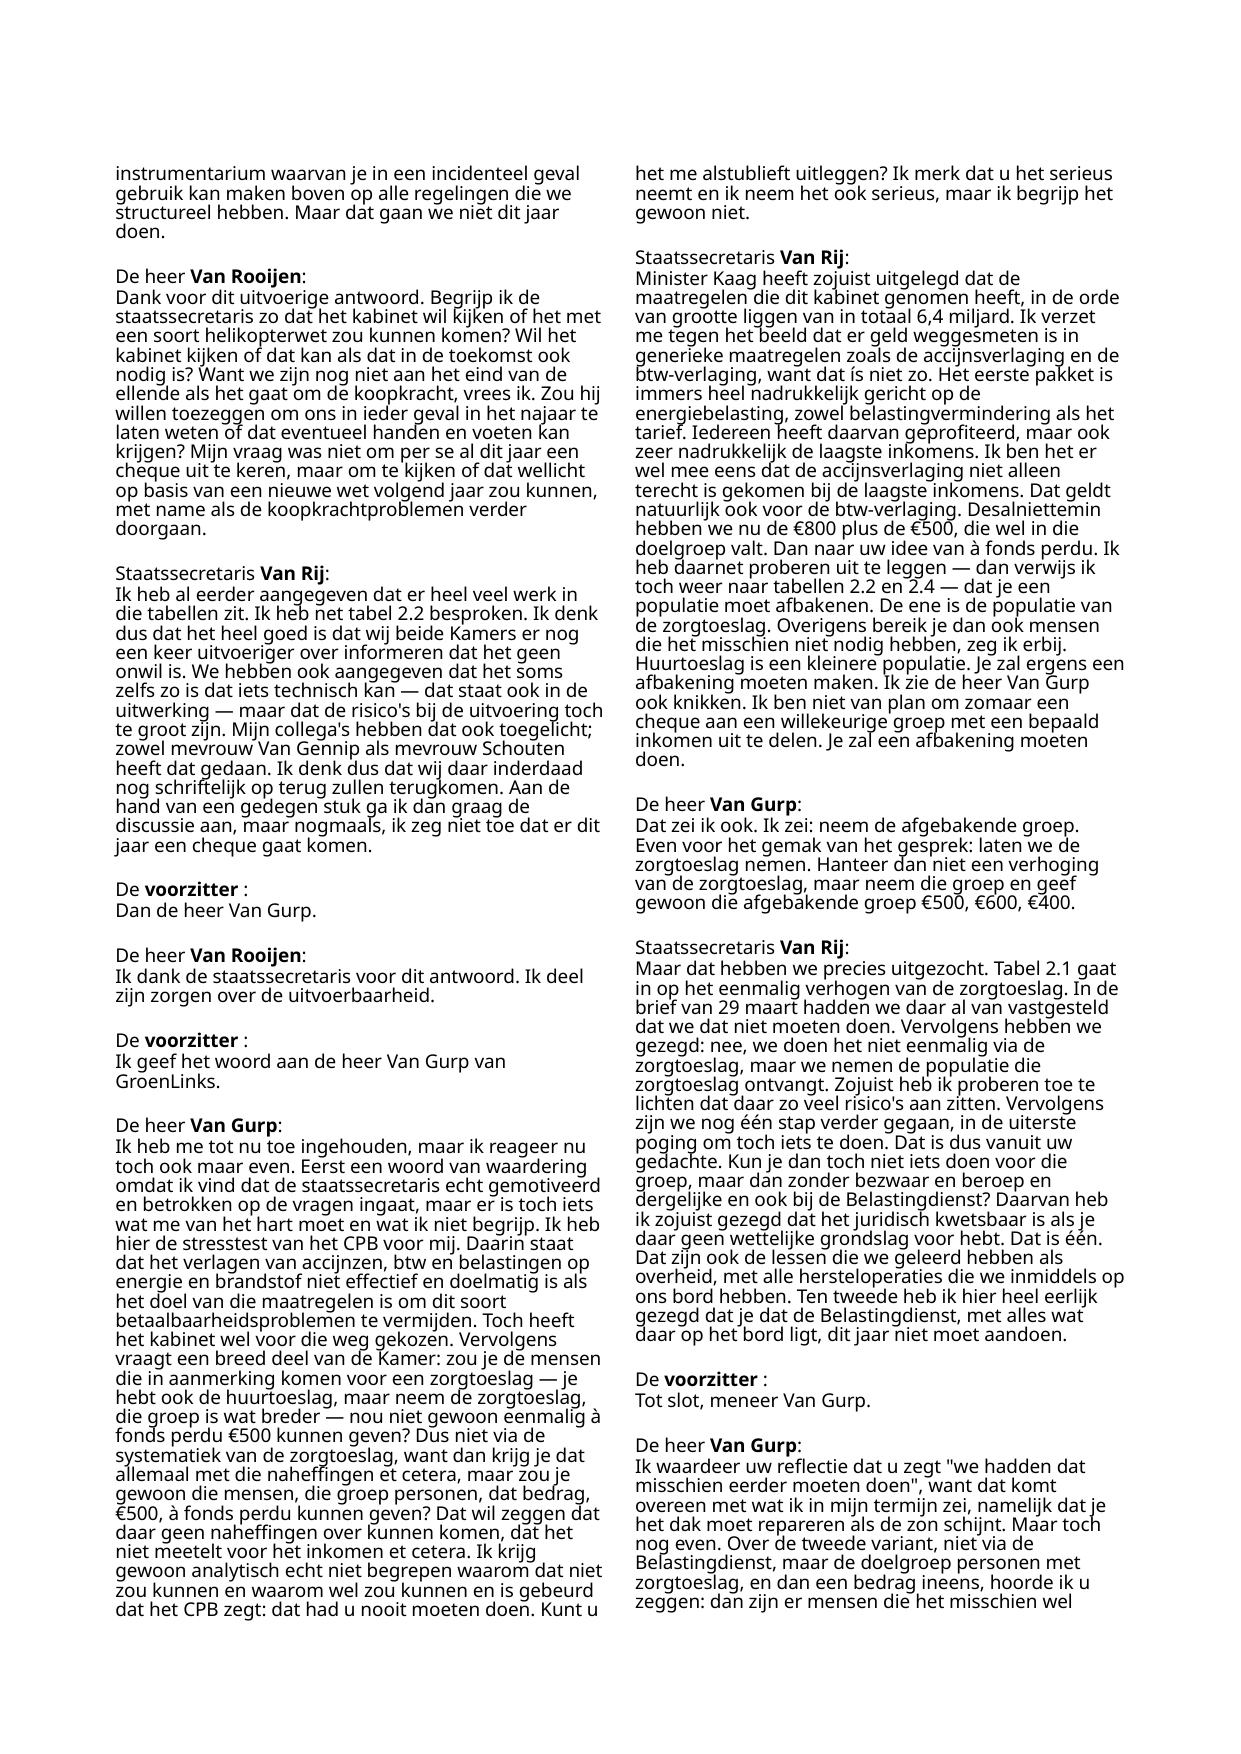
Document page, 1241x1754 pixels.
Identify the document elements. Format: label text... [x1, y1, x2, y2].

text De heer Van Rooijen: [115, 263, 605, 289]
text Staatssecretaris Van Rij: [635, 934, 1125, 960]
text Maar dat hebben we precies uitgezocht. Tabel 2.1 gaat in op het eenmalig verhogen van de zorgtoeslag. In de brief van 29 maart hadden we daar al van vastgesteld dat we dat niet moeten doen. Vervolgens hebben we gezegd: nee, we doen het niet eenmalig via de zorgtoeslag, maar we nemen de populatie die zorgtoeslag ontvangt. Zojuist heb ik proberen toe te lichten dat daar zo veel risico's aan zitten. Vervolgens zijn we nog één stap verder gegaan, in de uiterste poging om toch iets te doen. Dat is dus vanuit uw gedachte. Kun je dan toch niet iets doen voor die groep, maar dan zonder bezwaar en beroep en dergelijke en ook bij de Belastingdienst? Daarvan heb ik zojuist gezegd dat het juridisch kwetsbaar is als je daar geen wettelijke grondslag voor hebt. Dat is één. Dat zijn ook de lessen die we geleerd hebben als overheid, met alle hersteloperaties die we inmiddels op ons bord hebben. Ten tweede heb ik hier heel eerlijk gezegd dat je dat de Belastingdienst, met alles wat daar op het bord ligt, dit jaar niet moet aandoen. [635, 960, 1125, 1346]
text De heer Van Rooijen: [115, 942, 605, 968]
text Ik geef het woord aan de heer Van Gurp van GroenLinks. [115, 1053, 605, 1092]
text De heer Van Gurp: [635, 792, 1125, 817]
text De voorzitter : [635, 1366, 1125, 1392]
text Ik waardeer uw reflectie dat u zegt "we hadden dat misschien eerder moeten doen", want dat komt overeen met wat ik in mijn termijn zei, namelijk dat je het dak moet repareren als de zon schijnt. Maar toch nog even. Over de tweede variant, niet via de Belastingdienst, maar de doelgroep personen met zorgtoeslag, en dan een bedrag ineens, hoorde ik u zeggen: dan zijn er mensen die het misschien wel [635, 1458, 1125, 1612]
text Ik heb me tot nu toe ingehouden, maar ik reageer nu toch ook maar even. Eerst een woord van waardering omdat ik vind dat de staatssecretaris echt gemotiveerd en betrokken op de vragen ingaat, maar er is toch iets wat me van het hart moet en wat ik niet begrijp. Ik heb hier de stresstest van het CPB voor mij. Daarin staat dat het verlagen van accijnzen, btw en belastingen op energie en brandstof niet effectief en doelmatig is als het doel van die maatregelen is om dit soort betaalbaarheidsproblemen te vermijden. Toch heeft het kabinet wel voor die weg gekozen. Vervolgens vraagt een breed deel van de Kamer: zou je de mensen die in aanmerking komen voor een zorgtoeslag — je hebt ook de huurtoeslag, maar neem de zorgtoeslag, die groep is wat breder — nou niet gewoon eenmalig à fonds perdu €500 kunnen geven? Dus niet via de systematiek van de zorgtoeslag, want dan krijg je dat allemaal met die naheffingen et cetera, maar zou je gewoon die mensen, die groep personen, dat bedrag, €500, à fonds perdu kunnen geven? Dat wil zeggen dat daar geen naheffingen over kunnen komen, dat het niet meetelt voor het inkomen et cetera. Ik krijg gewoon analytisch echt niet begrepen waarom dat niet zou kunnen en waarom wel zou kunnen en is gebeurd dat het CPB zegt: dat had u nooit moeten doen. Kunt u [115, 1138, 605, 1620]
text het me alstublieft uitleggen? Ik merk dat u het serieus neemt en ik neem het ook serieus, maar ik begrijp het gewoon niet. [635, 165, 1125, 223]
text Minister Kaag heeft zojuist uitgelegd dat de maatregelen die dit kabinet genomen heeft, in de orde van grootte liggen van in totaal 6,4 miljard. Ik verzet me tegen het beeld dat er geld weggesmeten is in generieke maatregelen zoals de accijnsverlaging en de btw-verlaging, want dat ís niet zo. Het eerste pakket is immers heel nadrukkelijk gericht op de energiebelasting, zowel belastingvermindering als het tarief. Iedereen heeft daarvan geprofiteerd, maar ook zeer nadrukkelijk de laagste inkomens. Ik ben het er wel mee eens dat de accijnsverlaging niet alleen terecht is gekomen bij de laagste inkomens. Dat geldt natuurlijk ook voor de btw-verlaging. Desalniettemin hebben we nu de €800 plus de €500, die wel in die doelgroep valt. Dan naar uw idee van à fonds perdu. Ik heb daarnet proberen uit te leggen — dan verwijs ik toch weer naar tabellen 2.2 en 2.4 — dat je een populatie moet afbakenen. De ene is de populatie van de zorgtoeslag. Overigens bereik je dan ook mensen die het misschien niet nodig hebben, zeg ik erbij. Huurtoeslag is een kleinere populatie. Je zal ergens een afbakening moeten maken. Ik zie de heer Van Gurp ook knikken. Ik ben niet van plan om zomaar een cheque aan een willekeurige groep met een bepaald inkomen uit te delen. Je zal een afbakening moeten doen. [635, 270, 1125, 771]
text Dan de heer Van Gurp. [115, 902, 605, 922]
text Ik heb al eerder aangegeven dat er heel veel werk in die tabellen zit. Ik heb net tabel 2.2 besproken. Ik denk dus dat het heel goed is dat wij beide Kamers er nog een keer uitvoeriger over informeren dat het geen onwil is. We hebben ook aangegeven dat het soms zelfs zo is dat iets technisch kan — dat staat ook in de uitwerking — maar dat de risico's bij de uitvoering toch te groot zijn. Mijn collega's hebben dat ook toegelicht; zowel mevrouw Van Gennip als mevrouw Schouten heeft dat gedaan. Ik denk dus dat wij daar inderdaad nog schriftelijk op terug zullen terugkomen. Aan de hand van een gedegen stuk ga ik dan graag de discussie aan, maar nogmaals, ik zeg niet toe dat er dit jaar een cheque gaat komen. [115, 586, 605, 856]
text instrumentarium waarvan je in een incidenteel geval gebruik kan maken boven op alle regelingen die we structureel hebben. Maar dat gaan we niet dit jaar doen. [115, 165, 605, 242]
text Staatssecretaris Van Rij: [115, 560, 605, 586]
text Staatssecretaris Van Rij: [635, 244, 1125, 270]
text Ik dank de staatssecretaris voor dit antwoord. Ik deel zijn zorgen over de uitvoerbaarheid. [115, 968, 605, 1007]
text Tot slot, meneer Van Gurp. [635, 1392, 1125, 1411]
text De voorzitter : [115, 1028, 605, 1053]
text De heer Van Gurp: [635, 1432, 1125, 1458]
text Dank voor dit uitvoerige antwoord. Begrijp ik de staatssecretaris zo dat het kabinet wil kijken of het met een soort helikopterwet zou kunnen komen? Wil het kabinet kijken of dat kan als dat in de toekomst ook nodig is? Want we zijn nog niet aan het eind van de ellende als het gaat om de koopkracht, vrees ik. Zou hij willen toezeggen om ons in ieder geval in het najaar te laten weten of dat eventueel handen en voeten kan krijgen? Mijn vraag was niet om per se al dit jaar een cheque uit te keren, maar om te kijken of dat wellicht op basis van een nieuwe wet volgend jaar zou kunnen, met name als de koopkrachtproblemen verder doorgaan. [115, 289, 605, 539]
text Dat zei ik ook. Ik zei: neem de afgebakende groep. Even voor het gemak van het gesprek: laten we de zorgtoeslag nemen. Hanteer dan niet een verhoging van de zorgtoeslag, maar neem die groep en geef gewoon die afgebakende groep €500, €600, €400. [635, 817, 1125, 914]
text De heer Van Gurp: [115, 1113, 605, 1138]
text De voorzitter : [115, 877, 605, 902]
